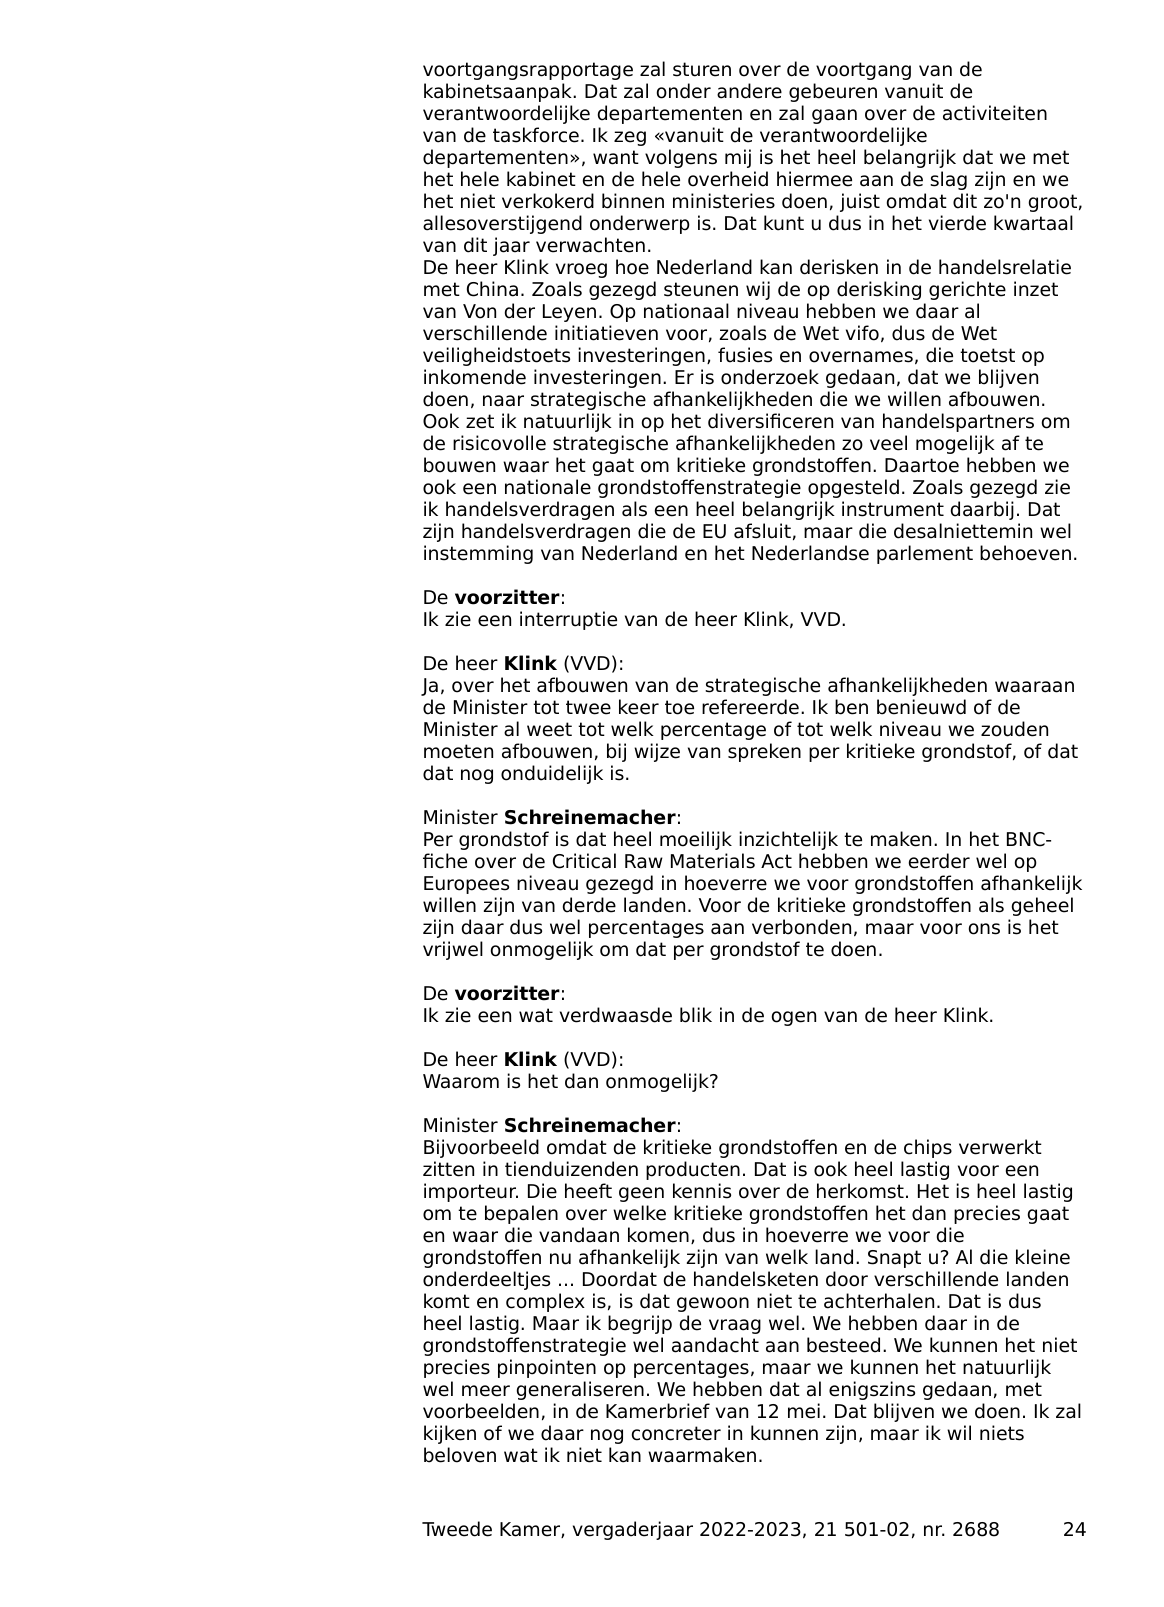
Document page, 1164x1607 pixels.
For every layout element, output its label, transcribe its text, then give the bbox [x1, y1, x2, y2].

text Waarom is het dan onmogelijk? [422, 1071, 1087, 1093]
text Bijvoorbeeld omdat de kritieke grondstoffen en de chips verwerkt zitten in tienduizenden producten. Dat is ook heel lastig voor een importeur. Die heeft geen kennis over de herkomst. Het is heel lastig om te bepalen over welke kritieke grondstoffen het dan precies gaat en waar die vandaan komen, dus in hoeverre we voor die grondstoffen nu afhankelijk zijn van welk land. Snapt u? Al die kleine onderdeeltjes ... Doordat de handelsketen door verschillende landen komt en complex is, is dat gewoon niet te achterhalen. Dat is dus heel lastig. Maar ik begrijp de vraag wel. We hebben daar in de grondstoffenstrategie wel aandacht aan besteed. We kunnen het niet precies pinpointen op percentages, maar we kunnen het natuurlijk wel meer generaliseren. We hebben dat al enigszins gedaan, met voorbeelden, in de Kamerbrief van 12 mei. Dat blijven we doen. Ik zal kijken of we daar nog concreter in kunnen zijn, maar ik wil niets beloven wat ik niet kan waarmaken. [422, 1137, 1087, 1467]
text Ik zie een wat verdwaasde blik in de ogen van de heer Klink. [422, 1005, 1087, 1027]
text Per grondstof is dat heel moeilijk inzichtelijk te maken. In het BNC-fiche over de Critical Raw Materials Act hebben we eerder wel op Europees niveau gezegd in hoeverre we voor grondstoffen afhankelijk willen zijn van derde landen. Voor de kritieke grondstoffen als geheel zijn daar dus wel percentages aan verbonden, maar voor ons is het vrijwel onmogelijk om dat per grondstof te doen. [422, 829, 1087, 961]
text De heer Klink (VVD): [422, 1049, 1087, 1071]
text De voorzitter: [422, 983, 1087, 1005]
text Ja, over het afbouwen van de strategische afhankelijkheden waaraan de Minister tot twee keer toe refereerde. Ik ben benieuwd of de Minister al weet tot welk percentage of tot welk niveau we zouden moeten afbouwen, bij wijze van spreken per kritieke grondstof, of dat dat nog onduidelijk is. [422, 675, 1087, 785]
text De heer Klink vroeg hoe Nederland kan derisken in de handelsrelatie met China. Zoals gezegd steunen wij de op derisking gerichte inzet van Von der Leyen. Op nationaal niveau hebben we daar al verschillende initiatieven voor, zoals de Wet vifo, dus de Wet veiligheidstoets investeringen, fusies en overnames, die toetst op inkomende investeringen. Er is onderzoek gedaan, dat we blijven doen, naar strategische afhankelijkheden die we willen afbouwen. Ook zet ik natuurlijk in op het diversificeren van handelspartners om de risicovolle strategische afhankelijkheden zo veel mogelijk af te bouwen waar het gaat om kritieke grondstoffen. Daartoe hebben we ook een nationale grondstoffenstrategie opgesteld. Zoals gezegd zie ik handelsverdragen als een heel belangrijk instrument daarbij. Dat zijn handelsverdragen die de EU afsluit, maar die desalniettemin wel instemming van Nederland en het Nederlandse parlement behoeven. [422, 257, 1087, 564]
text Minister Schreinemacher: [422, 1115, 1087, 1137]
text De voorzitter: [422, 587, 1087, 609]
text Ik zie een interruptie van de heer Klink, VVD. [422, 609, 1087, 631]
text Minister Schreinemacher: [422, 807, 1087, 829]
text De heer Klink (VVD): [422, 653, 1087, 675]
text voortgangsrapportage zal sturen over de voortgang van de kabinetsaanpak. Dat zal onder andere gebeuren vanuit de verantwoordelijke departementen en zal gaan over de activiteiten van de taskforce. Ik zeg «vanuit de verantwoordelijke departementen», want volgens mij is het heel belangrijk dat we met het hele kabinet en de hele overheid hiermee aan de slag zijn en we het niet verkokerd binnen ministeries doen, juist omdat dit zo'n groot, allesoverstijgend onderwerp is. Dat kunt u dus in het vierde kwartaal van dit jaar verwachten. [422, 59, 1087, 257]
